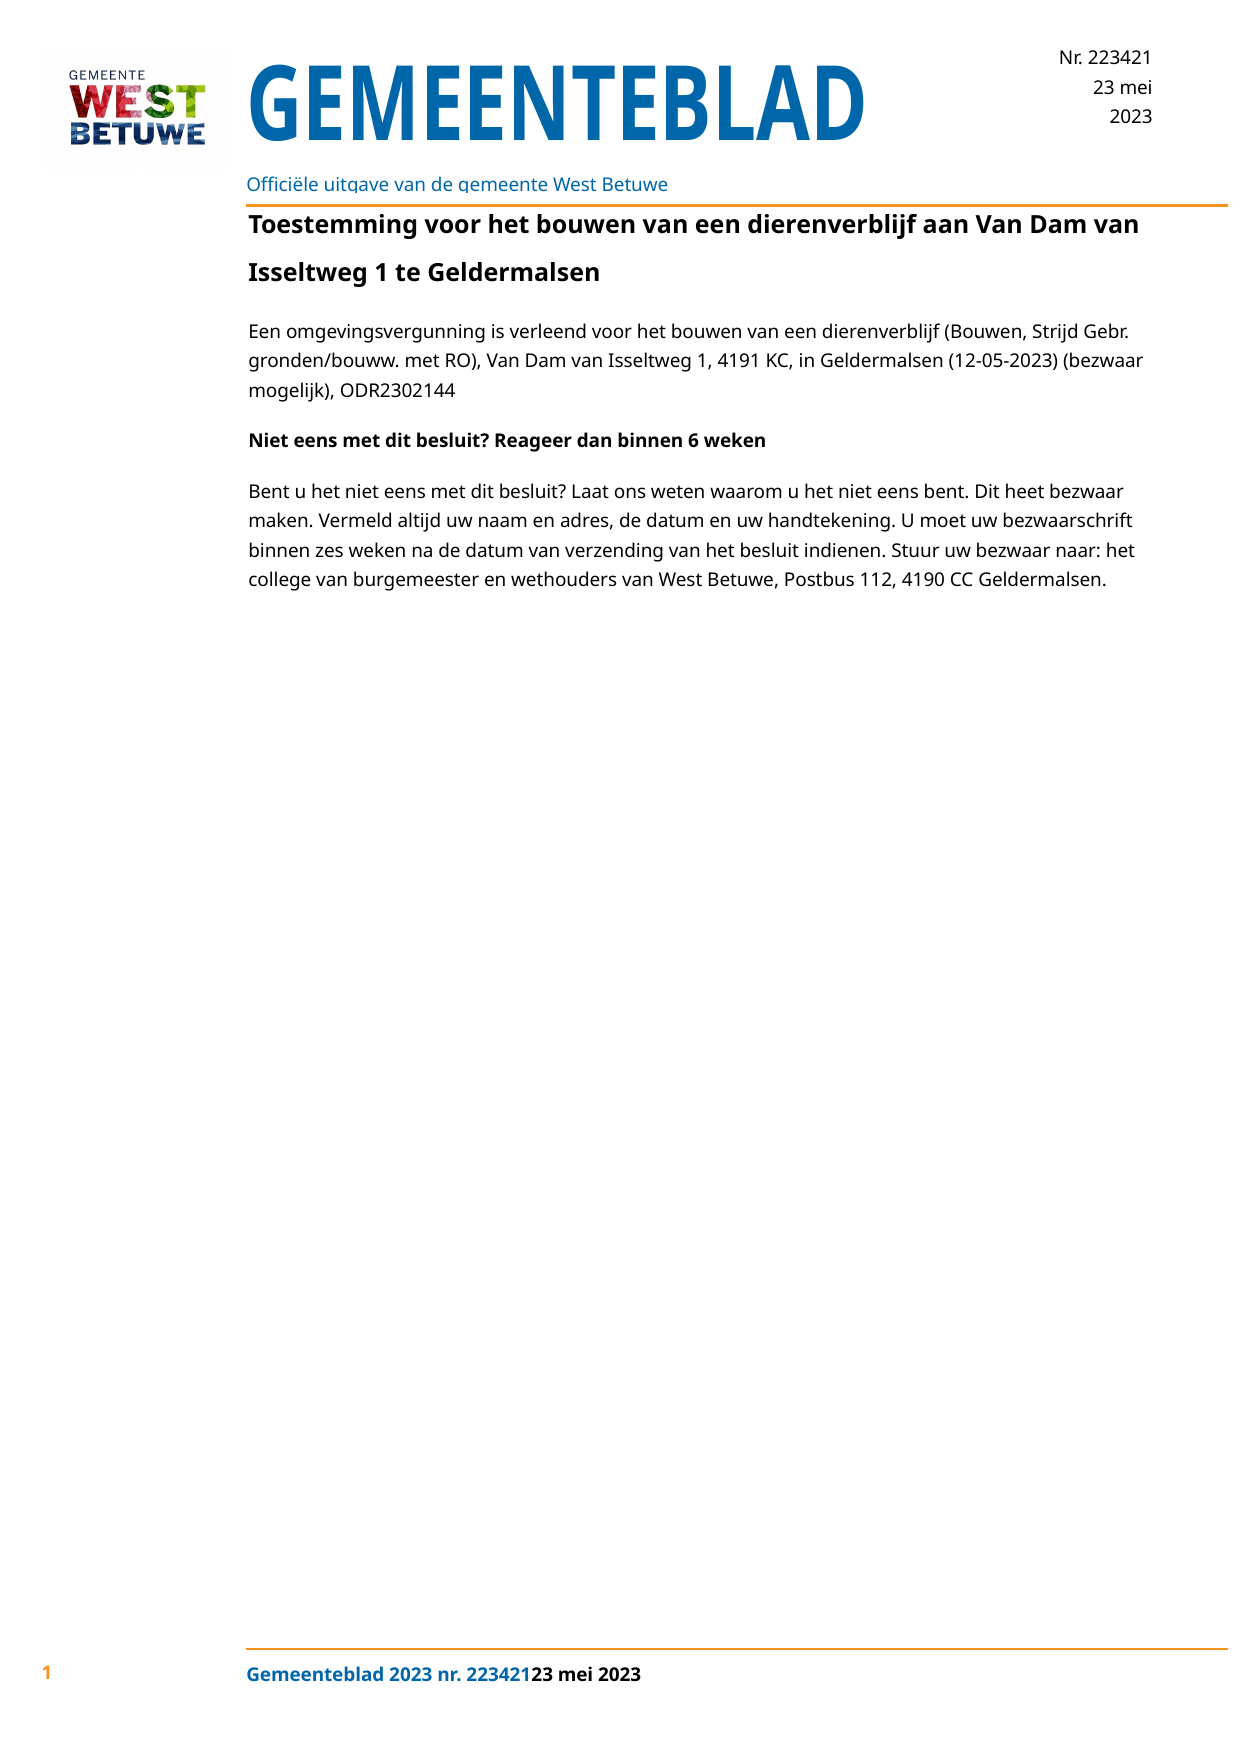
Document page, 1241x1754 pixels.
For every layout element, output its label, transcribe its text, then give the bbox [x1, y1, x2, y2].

text Toestemming voor het bouwen van een dierenverblijf aan Van Dam van Isseltweg 1 te Geldermalsen [248, 207, 1152, 288]
text Bent u het niet eens met dit besluit? Laat ons weten waarom u het niet eens bent. Dit heet bezwaar maken. Vermeld altijd uw naam en adres, de datum en uw handtekening. U moet uw bezwaarschrift binnen zes weken na de datum van verzending van het besluit indienen. Stuur uw bezwaar naar: het college van burgemeester en wethouders van West Betuwe, Postbus 112, 4190 CC Geldermalsen. [248, 478, 1152, 592]
text Een omgevingsvergunning is verleend voor het bouwen van een dierenverblijf (Bouwen, Strijd Gebr. gronden/bouww. met RO), Van Dam van Isseltweg 1, 4191 KC, in Geldermalsen (12-05-2023) (bezwaar mogelijk), ODR2302144 [248, 318, 1152, 403]
text Niet eens met dit besluit? Reageer dan binnen 6 weken [248, 427, 1152, 453]
picture [41, 47, 231, 172]
